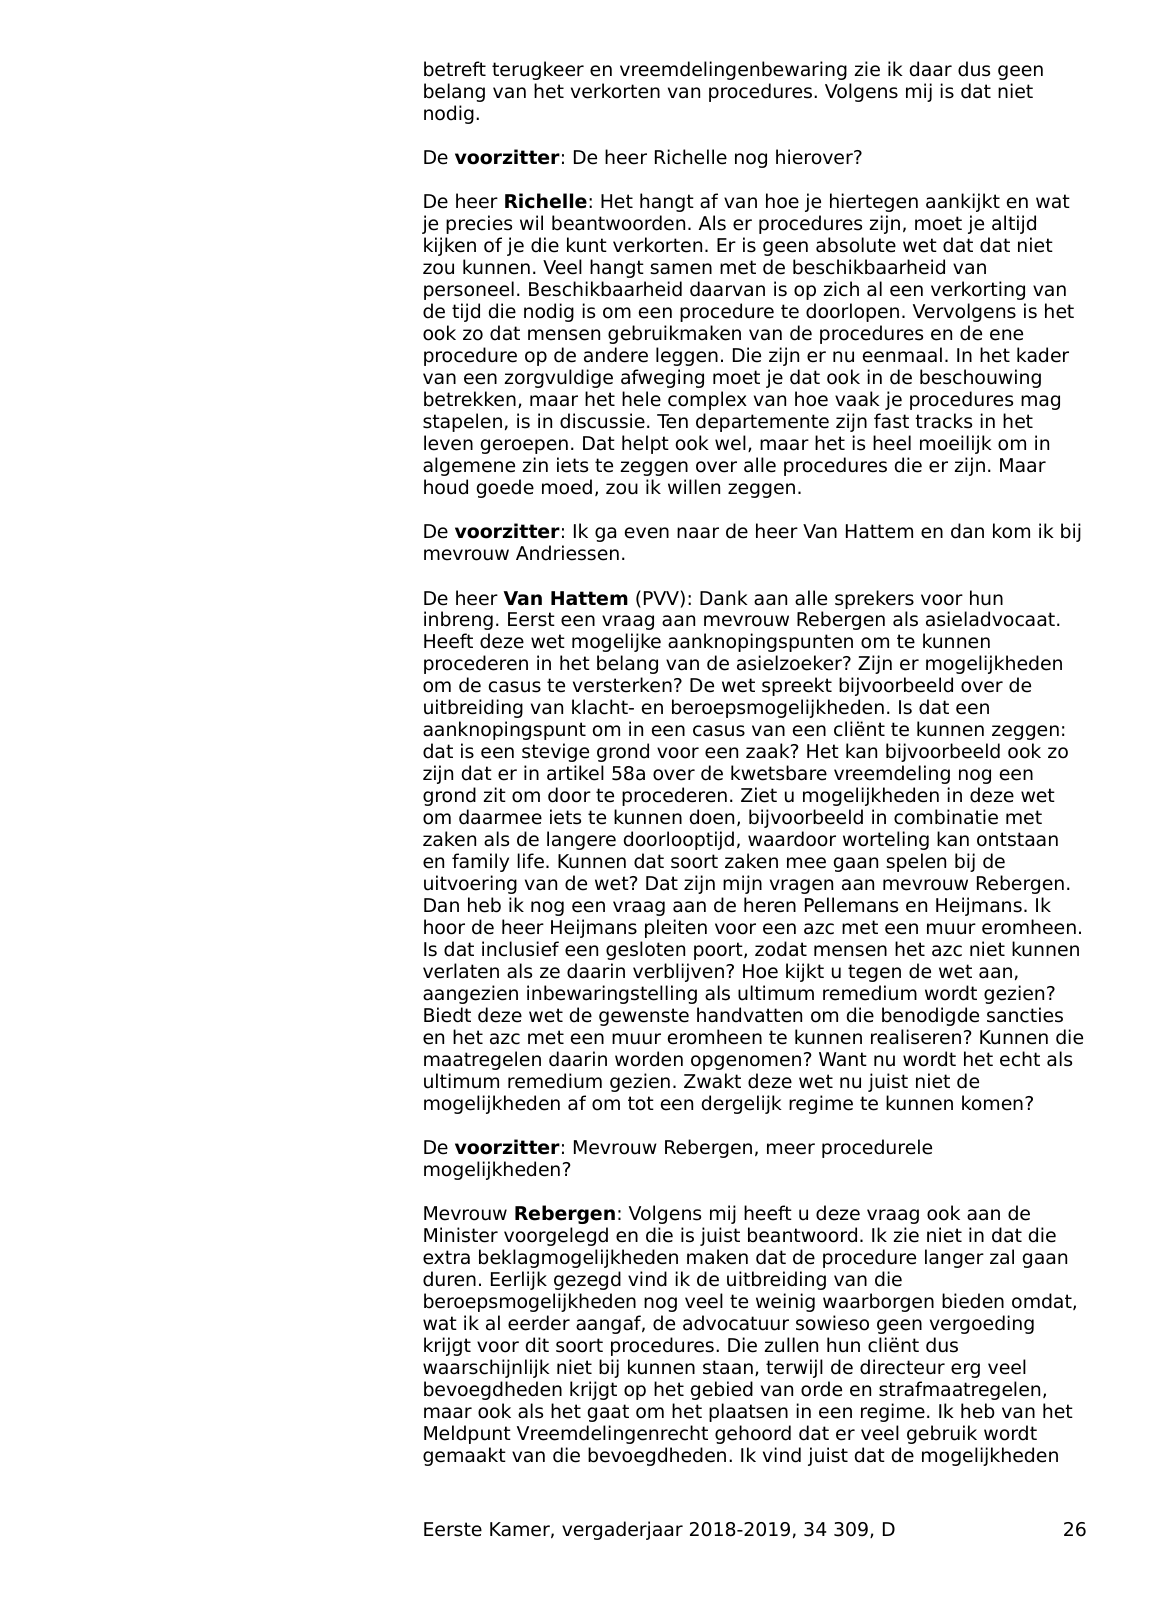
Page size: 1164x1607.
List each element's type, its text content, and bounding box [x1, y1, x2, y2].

text De voorzitter: De heer Richelle nog hierover? [422, 147, 1087, 169]
text betreft terugkeer en vreemdelingenbewaring zie ik daar dus geen belang van het verkorten van procedures. Volgens mij is dat niet nodig. [422, 59, 1087, 125]
text Mevrouw Rebergen: Volgens mij heeft u deze vraag ook aan de Minister voorgelegd en die is juist beantwoord. Ik zie niet in dat die extra beklagmogelijkheden maken dat de procedure langer zal gaan duren. Eerlijk gezegd vind ik de uitbreiding van die beroepsmogelijkheden nog veel te weinig waarborgen bieden omdat, wat ik al eerder aangaf, de advocatuur sowieso geen vergoeding krijgt voor dit soort procedures. Die zullen hun cliënt dus waarschijnlijk niet bij kunnen staan, terwijl de directeur erg veel bevoegdheden krijgt op het gebied van orde en strafmaatregelen, maar ook als het gaat om het plaatsen in een regime. Ik heb van het Meldpunt Vreemdelingenrecht gehoord dat er veel gebruik wordt gemaakt van die bevoegdheden. Ik vind juist dat de mogelijkheden [422, 1203, 1087, 1467]
text De voorzitter: Ik ga even naar de heer Van Hattem en dan kom ik bij mevrouw Andriessen. [422, 521, 1087, 565]
text De heer Richelle: Het hangt af van hoe je hiertegen aankijkt en wat je precies wil beantwoorden. Als er procedures zijn, moet je altijd kijken of je die kunt verkorten. Er is geen absolute wet dat dat niet zou kunnen. Veel hangt samen met de beschikbaarheid van personeel. Beschikbaarheid daarvan is op zich al een verkorting van de tijd die nodig is om een procedure te doorlopen. Vervolgens is het ook zo dat mensen gebruikmaken van de procedures en de ene procedure op de andere leggen. Die zijn er nu eenmaal. In het kader van een zorgvuldige afweging moet je dat ook in de beschouwing betrekken, maar het hele complex van hoe vaak je procedures mag stapelen, is in discussie. Ten departemente zijn fast tracks in het leven geroepen. Dat helpt ook wel, maar het is heel moeilijk om in algemene zin iets te zeggen over alle procedures die er zijn. Maar houd goede moed, zou ik willen zeggen. [422, 191, 1087, 499]
text De heer Van Hattem (PVV): Dank aan alle sprekers voor hun inbreng. Eerst een vraag aan mevrouw Rebergen als asieladvocaat. Heeft deze wet mogelijke aanknopingspunten om te kunnen procederen in het belang van de asielzoeker? Zijn er mogelijkheden om de casus te versterken? De wet spreekt bijvoorbeeld over de uitbreiding van klacht- en beroepsmogelijkheden. Is dat een aanknopingspunt om in een casus van een cliënt te kunnen zeggen: dat is een stevige grond voor een zaak? Het kan bijvoorbeeld ook zo zijn dat er in artikel 58a over de kwetsbare vreemdeling nog een grond zit om door te procederen. Ziet u mogelijkheden in deze wet om daarmee iets te kunnen doen, bijvoorbeeld in combinatie met zaken als de langere doorlooptijd, waardoor worteling kan ontstaan en family life. Kunnen dat soort zaken mee gaan spelen bij de uitvoering van de wet? Dat zijn mijn vragen aan mevrouw Rebergen. [422, 587, 1087, 895]
text Dan heb ik nog een vraag aan de heren Pellemans en Heijmans. Ik hoor de heer Heijmans pleiten voor een azc met een muur eromheen. Is dat inclusief een gesloten poort, zodat mensen het azc niet kunnen verlaten als ze daarin verblijven? Hoe kijkt u tegen de wet aan, aangezien inbewaringstelling als ultimum remedium wordt gezien? Biedt deze wet de gewenste handvatten om die benodigde sancties en het azc met een muur eromheen te kunnen realiseren? Kunnen die maatregelen daarin worden opgenomen? Want nu wordt het echt als ultimum remedium gezien. Zwakt deze wet nu juist niet de mogelijkheden af om tot een dergelijk regime te kunnen komen? [422, 895, 1087, 1115]
text De voorzitter: Mevrouw Rebergen, meer procedurele mogelijkheden? [422, 1137, 1087, 1181]
